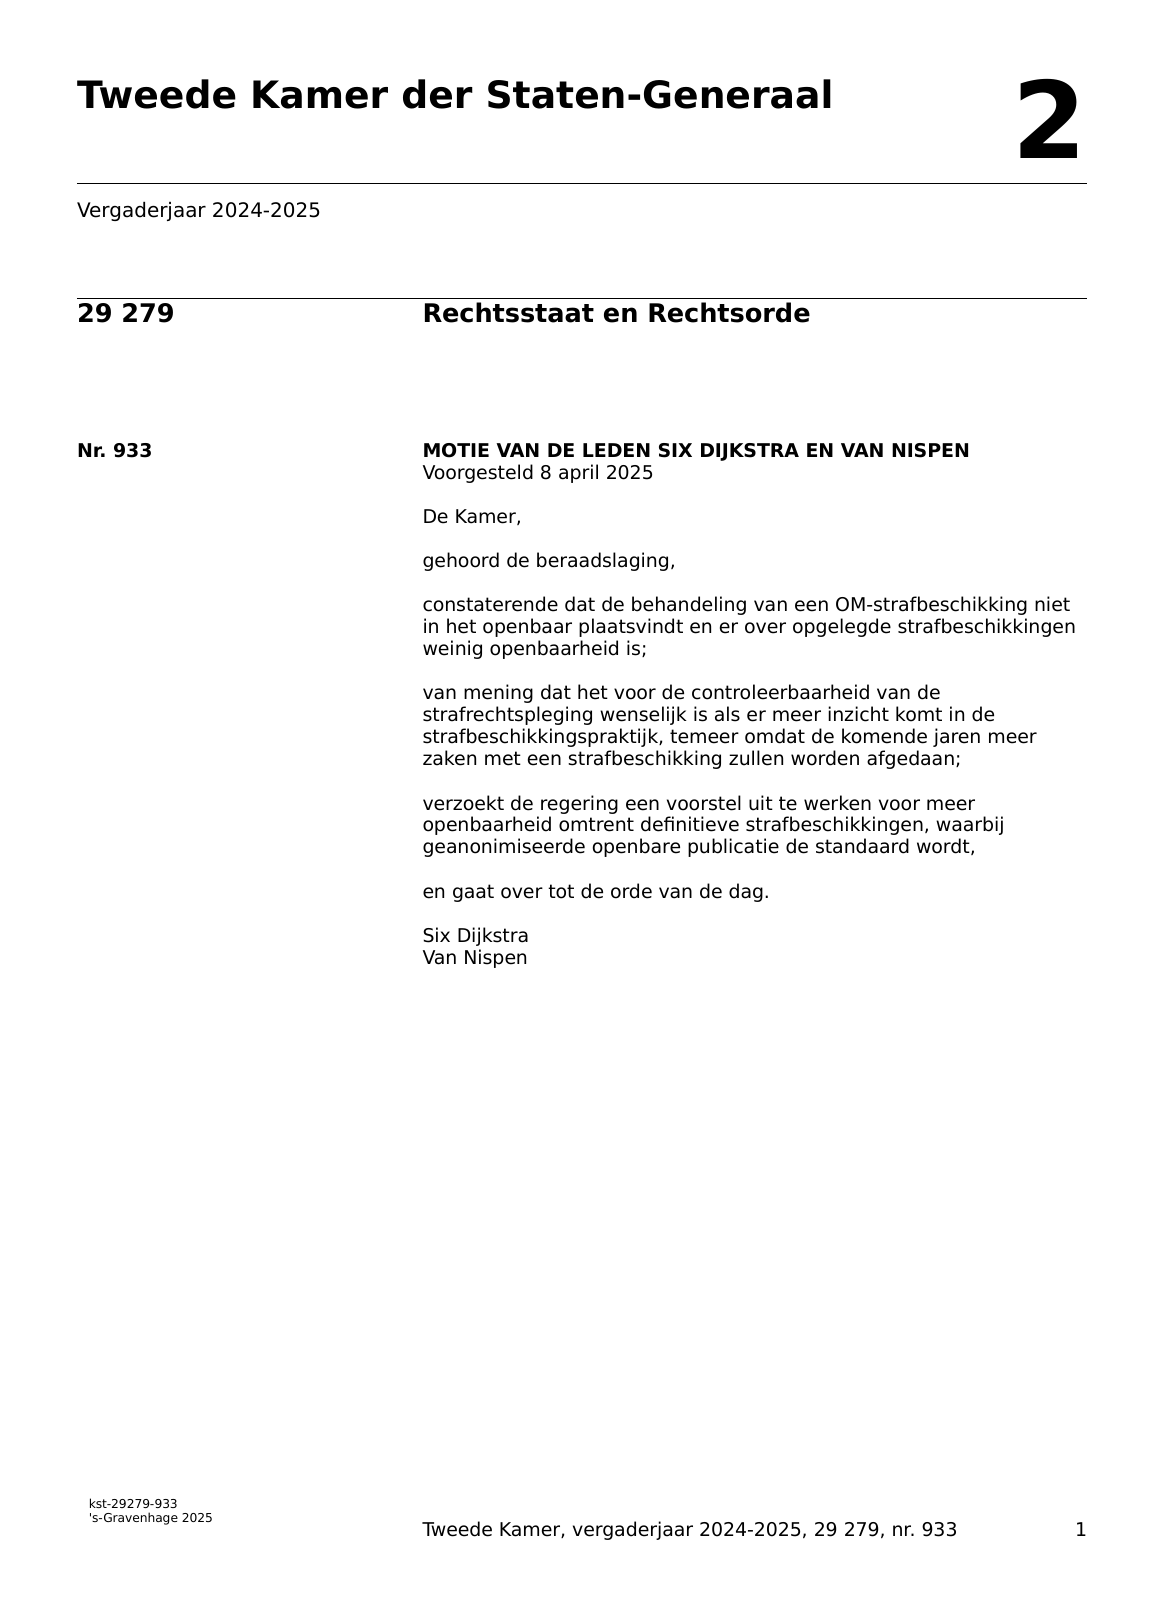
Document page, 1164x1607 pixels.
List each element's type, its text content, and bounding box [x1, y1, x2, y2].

text verzoekt de regering een voorstel uit te werken voor meer openbaarheid omtrent definitieve strafbeschikkingen, waarbij geanonimiseerde openbare publicatie de standaard wordt, [422, 792, 1087, 858]
text De Kamer, [422, 506, 1087, 528]
text 's-Gravenhage 2025 [88, 1511, 323, 1525]
table_cell Vergaderjaar 2024-2025 [77, 184, 1087, 298]
text Van Nispen [422, 947, 1087, 969]
table_header Tweede Kamer der Staten-Generaal [77, 59, 886, 183]
text van mening dat het voor de controleerbaarheid van de strafrechtspleging wenselijk is als er meer inzicht komt in de strafbeschikkingspraktijk, temeer omdat de komende jaren meer zaken met een strafbeschikking zullen worden afgedaan; [422, 682, 1087, 770]
table_header 2 [886, 59, 1087, 183]
subtitle Nr. 933 MOTIE VAN DE LEDEN SIX DIJKSTRA EN VAN NISPEN [77, 440, 1087, 462]
text kst-29279-933 [88, 1497, 323, 1511]
text Voorgesteld 8 april 2025 [422, 462, 1087, 484]
text en gaat over tot de orde van de dag. [422, 881, 1087, 902]
text gehoord de beraadslaging, [422, 550, 1087, 572]
text Six Dijkstra [422, 925, 1087, 947]
subtitle 29 279 Rechtsstaat en Rechtsorde [77, 299, 1087, 329]
text constaterende dat de behandeling van een OM-strafbeschikking niet in het openbaar plaatsvindt en er over opgelegde strafbeschikkingen weinig openbaarheid is; [422, 594, 1087, 660]
